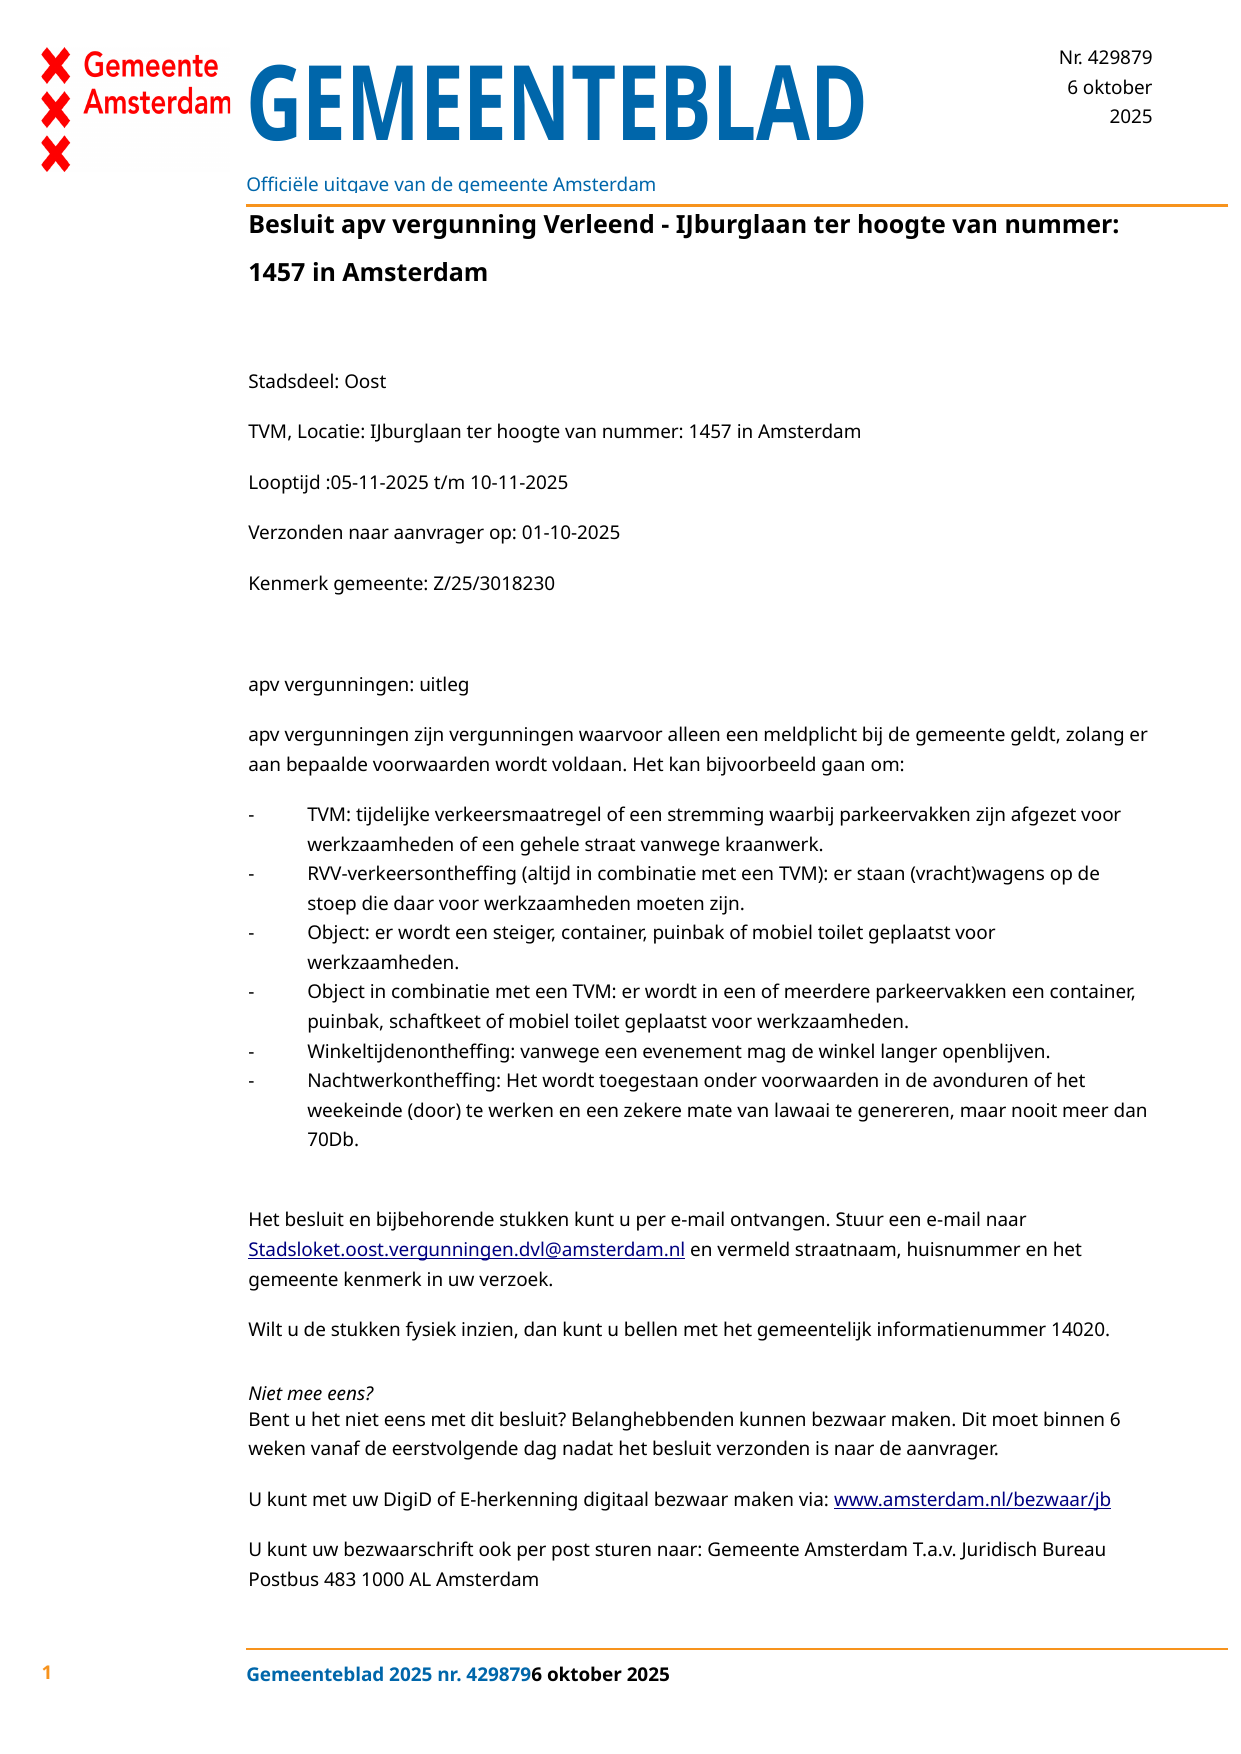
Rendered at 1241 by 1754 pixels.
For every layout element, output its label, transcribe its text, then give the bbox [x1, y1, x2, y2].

text TVM, Locatie: IJburglaan ter hoogte van nummer: 1457 in Amsterdam [248, 419, 1152, 444]
text Niet mee eens? [248, 1380, 1152, 1406]
text Kenmerk gemeente: Z/25/3018230 [248, 570, 1152, 596]
list Winkeltijdenontheffing: vanwege een evenement mag de winkel langer openblijven. [248, 1038, 1152, 1064]
text apv vergunningen zijn vergunningen waarvoor alleen een meldplicht bij de gemeente geldt, zolang er aan bepaalde voorwaarden wordt voldaan. Het kan bijvoorbeeld gaan om: [248, 721, 1152, 777]
text Bent u het niet eens met dit besluit? Belanghebbenden kunnen bezwaar maken. Dit moet binnen 6 weken vanaf de eerstvolgende dag nadat het besluit verzonden is naar de aanvrager. [248, 1406, 1152, 1461]
list Object: er wordt een steiger, container, puinbak of mobiel toilet geplaatst voor werkzaamheden. [248, 919, 1152, 975]
list TVM: tijdelijke verkeersmaatregel of een stremming waarbij parkeervakken zijn afgezet voor werkzaamheden of een gehele straat vanwege kraanwerk. [248, 801, 1152, 857]
text Stadsdeel: Oost [248, 368, 1152, 394]
text Besluit apv vergunning Verleend - IJburglaan ter hoogte van nummer: 1457 in Amsterdam [248, 207, 1152, 288]
text Het besluit en bijbehorende stukken kunt u per e-mail ontvangen. Stuur een e-mail naar Stadsloket.oost.vergunningen.dvl@amsterdam.nl en vermeld straatnaam, huisnummer en het gemeente kenmerk in uw verzoek. [248, 1207, 1152, 1292]
list Object in combinatie met een TVM: er wordt in een of meerdere parkeervakken een container, puinbak, schaftkeet of mobiel toilet geplaatst voor werkzaamheden. [248, 979, 1152, 1034]
list Nachtwerkontheffing: Het wordt toegestaan onder voorwaarden in de avonduren of het weekeinde (door) te werken en een zekere mate van lawaai te genereren, maar nooit meer dan 70Db. [248, 1067, 1152, 1152]
text Looptijd :05-11-2025 t/m 10-11-2025 [248, 469, 1152, 495]
text Verzonden naar aanvrager op: 01-10-2025 [248, 519, 1152, 545]
text apv vergunningen: uitleg [248, 671, 1152, 697]
picture [41, 47, 231, 172]
text U kunt met uw DigiD of E-herkenning digitaal bezwaar maken via: www.amsterdam.nl/bezwaar/jb [248, 1486, 1152, 1512]
text U kunt uw bezwaarschrift ook per post sturen naar: Gemeente Amsterdam T.a.v. Juridisch Bureau Postbus 483 1000 AL Amsterdam [248, 1536, 1152, 1592]
text Wilt u de stukken fysiek inzien, dan kunt u bellen met het gemeentelijk informatienummer 14020. [248, 1316, 1152, 1342]
list RVV-verkeersontheffing (altijd in combinatie met een TVM): er staan (vracht)wagens op de stoep die daar voor werkzaamheden moeten zijn. [248, 860, 1152, 916]
